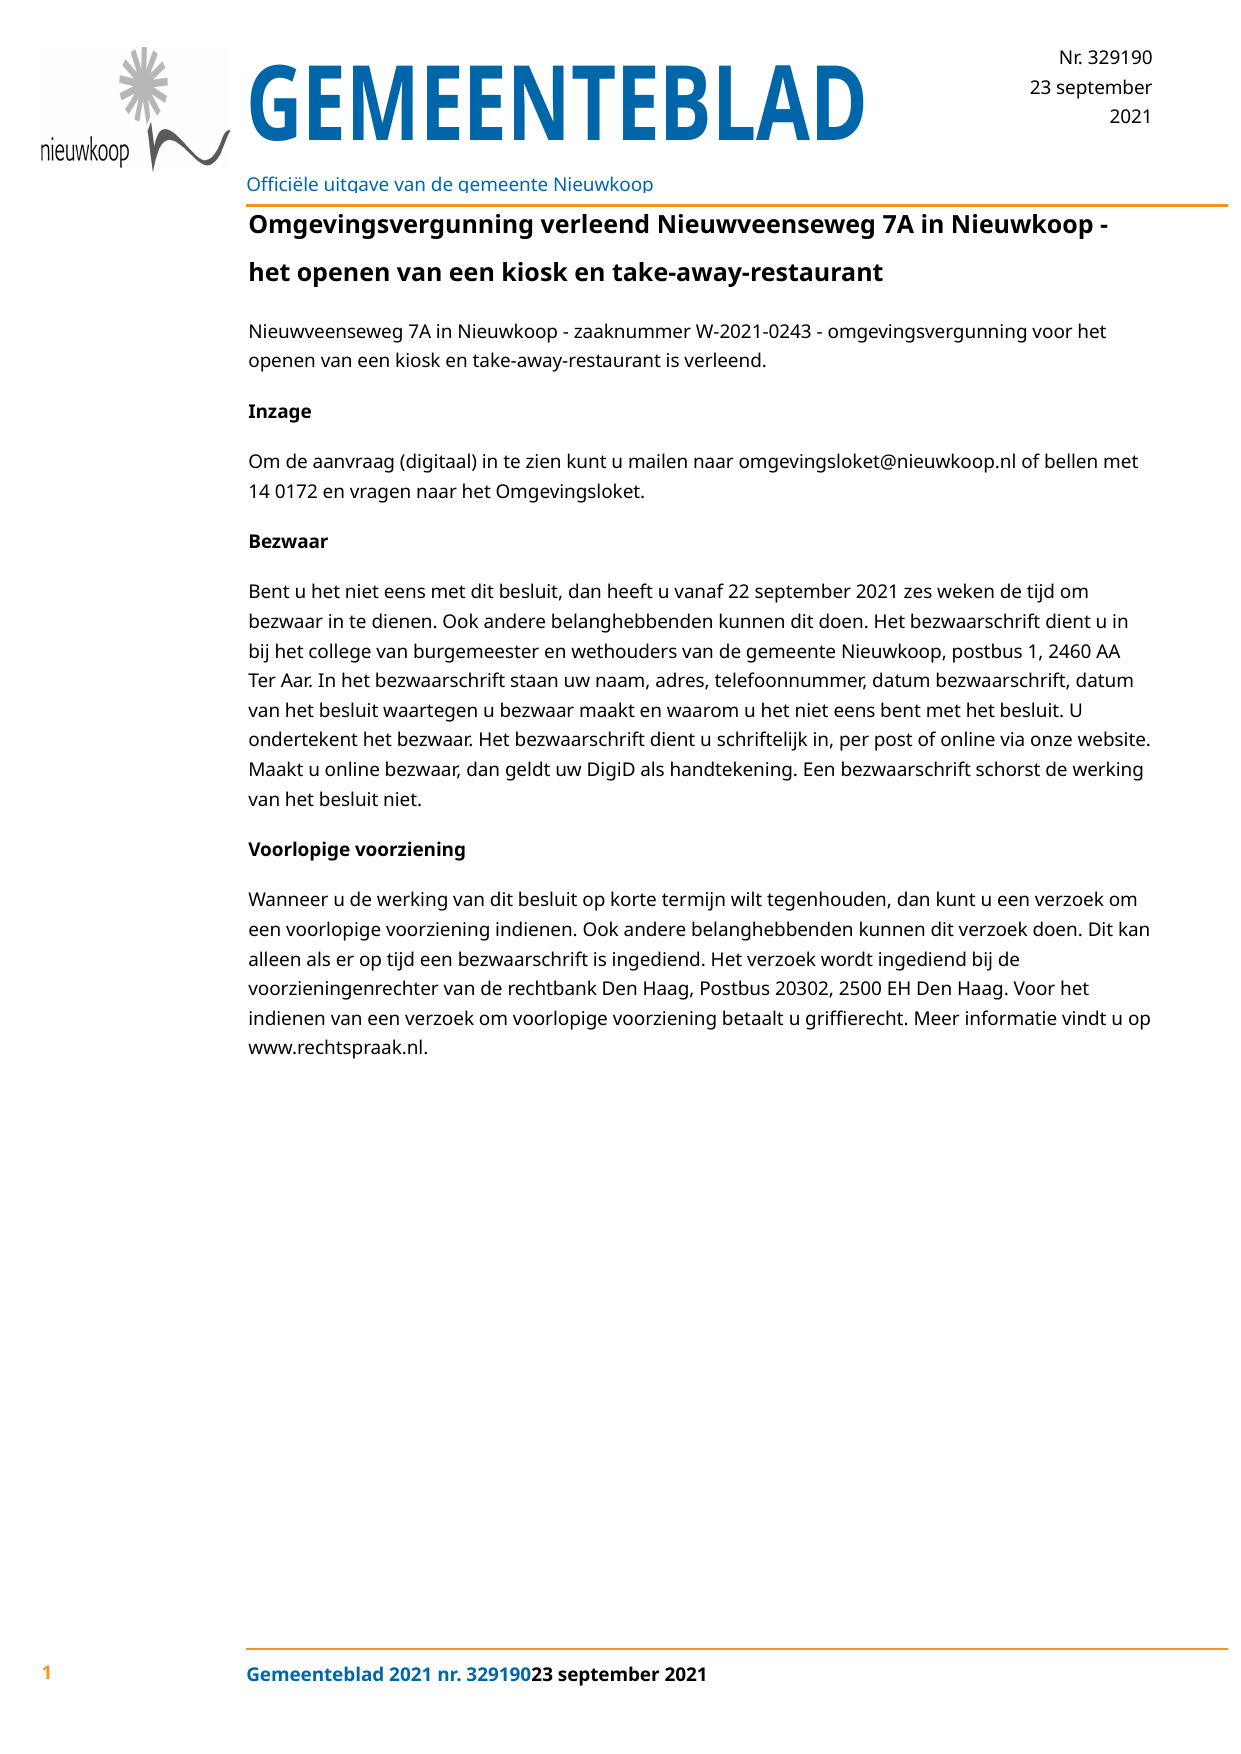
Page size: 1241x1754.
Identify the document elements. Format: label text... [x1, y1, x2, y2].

text Omgevingsvergunning verleend Nieuwveenseweg 7A in Nieuwkoop - het openen van een kiosk en take-away-restaurant [248, 207, 1152, 288]
text Wanneer u de werking van dit besluit op korte termijn wilt tegenhouden, dan kunt u een verzoek om een voorlopige voorziening indienen. Ook andere belanghebbenden kunnen dit verzoek doen. Dit kan alleen als er op tijd een bezwaarschrift is ingediend. Het verzoek wordt ingediend bij de voorzieningenrechter van de rechtbank Den Haag, Postbus 20302, 2500 EH Den Haag. Voor het indienen van een verzoek om voorlopige voorziening betaalt u griffierecht. Meer informatie vindt u op www.rechtspraak.nl. [248, 887, 1152, 1060]
text Bent u het niet eens met dit besluit, dan heeft u vanaf 22 september 2021 zes weken de tijd om bezwaar in te dienen. Ook andere belanghebbenden kunnen dit doen. Het bezwaarschrift dient u in bij het college van burgemeester en wethouders van de gemeente Nieuwkoop, postbus 1, 2460 AA Ter Aar. In het bezwaarschrift staan uw naam, adres, telefoonnummer, datum bezwaarschrift, datum van het besluit waartegen u bezwaar maakt en waarom u het niet eens bent met het besluit. U ondertekent het bezwaar. Het bezwaarschrift dient u schriftelijk in, per post of online via onze website. Maakt u online bezwaar, dan geldt uw DigiD als handtekening. Een bezwaarschrift schorst de werking van het besluit niet. [248, 579, 1152, 812]
picture [41, 47, 231, 172]
text Om de aanvraag (digitaal) in te zien kunt u mailen naar omgevingsloket@nieuwkoop.nl of bellen met 14 0172 en vragen naar het Omgevingsloket. [248, 448, 1152, 504]
text Inzage [248, 398, 1152, 424]
text Bezwaar [248, 528, 1152, 554]
text Voorlopige voorziening [248, 836, 1152, 862]
text Nieuwveenseweg 7A in Nieuwkoop - zaaknummer W-2021-0243 - omgevingsvergunning voor het openen van een kiosk en take-away-restaurant is verleend. [248, 318, 1152, 373]
